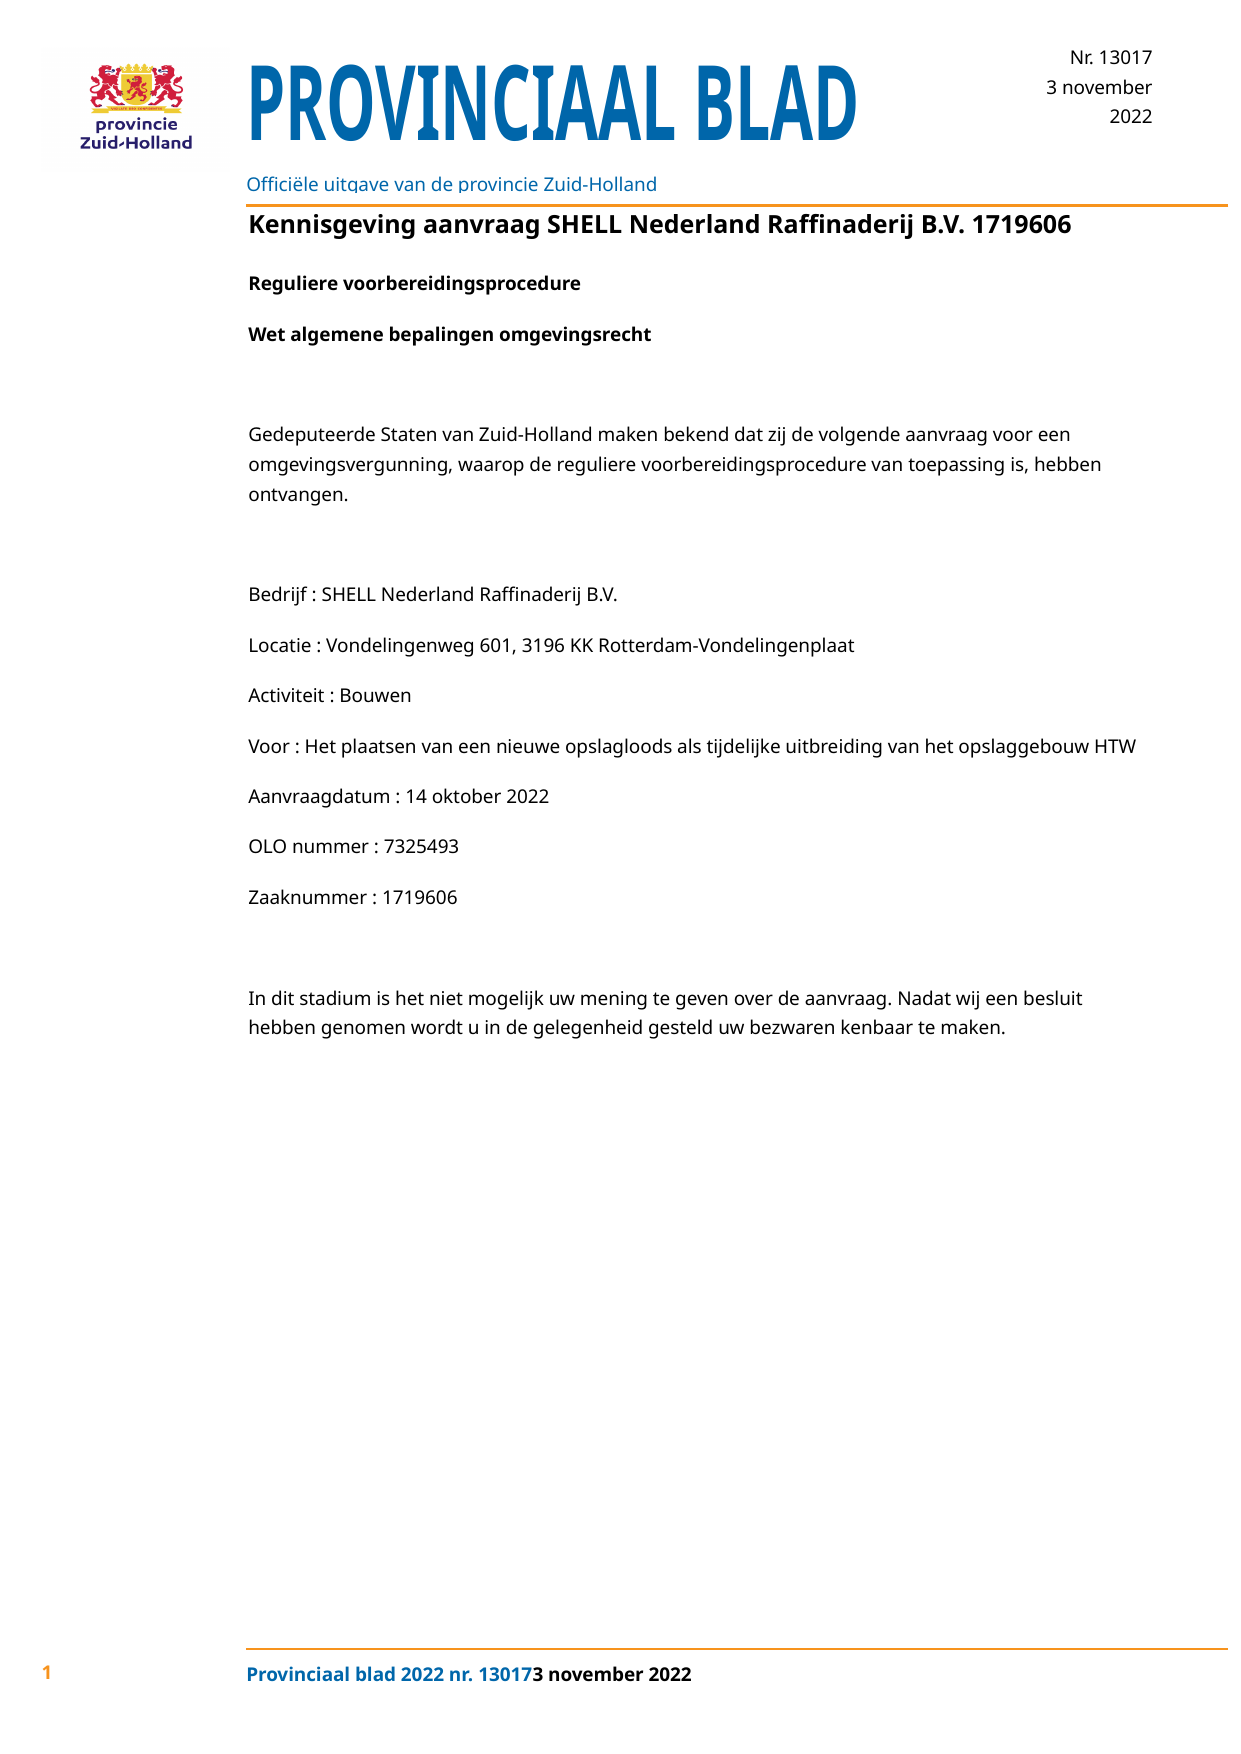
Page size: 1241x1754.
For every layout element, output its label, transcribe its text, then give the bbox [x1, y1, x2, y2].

text Aanvraagdatum : 14 oktober 2022 [248, 783, 1152, 809]
text OLO nummer : 7325493 [248, 834, 1152, 859]
text Gedeputeerde Staten van Zuid-Holland maken bekend dat zij de volgende aanvraag voor een omgevingsvergunning, waarop de reguliere voorbereidingsprocedure van toepassing is, hebben ontvangen. [248, 422, 1152, 506]
text Activiteit : Bouwen [248, 682, 1152, 708]
text Voor : Het plaatsen van een nieuwe opslagloods als tijdelijke uitbreiding van het opslaggebouw HTW [248, 733, 1152, 758]
picture [41, 47, 231, 172]
text Reguliere voorbereidingsprocedure [248, 270, 1152, 296]
text Wet algemene bepalingen omgevingsrecht [248, 321, 1152, 346]
text Bedrijf : SHELL Nederland Raffinaderij B.V. [248, 582, 1152, 607]
text Kennisgeving aanvraag SHELL Nederland Raffinaderij B.V. 1719606 [248, 207, 1152, 241]
text Locatie : Vondelingenweg 601, 3196 KK Rotterdam-Vondelingenplaat [248, 632, 1152, 658]
text In dit stadium is het niet mogelijk uw mening te geven over de aanvraag. Nadat wij een besluit hebben genomen wordt u in de gelegenheid gesteld uw bezwaren kenbaar te maken. [248, 985, 1152, 1040]
text Zaaknummer : 1719606 [248, 884, 1152, 910]
